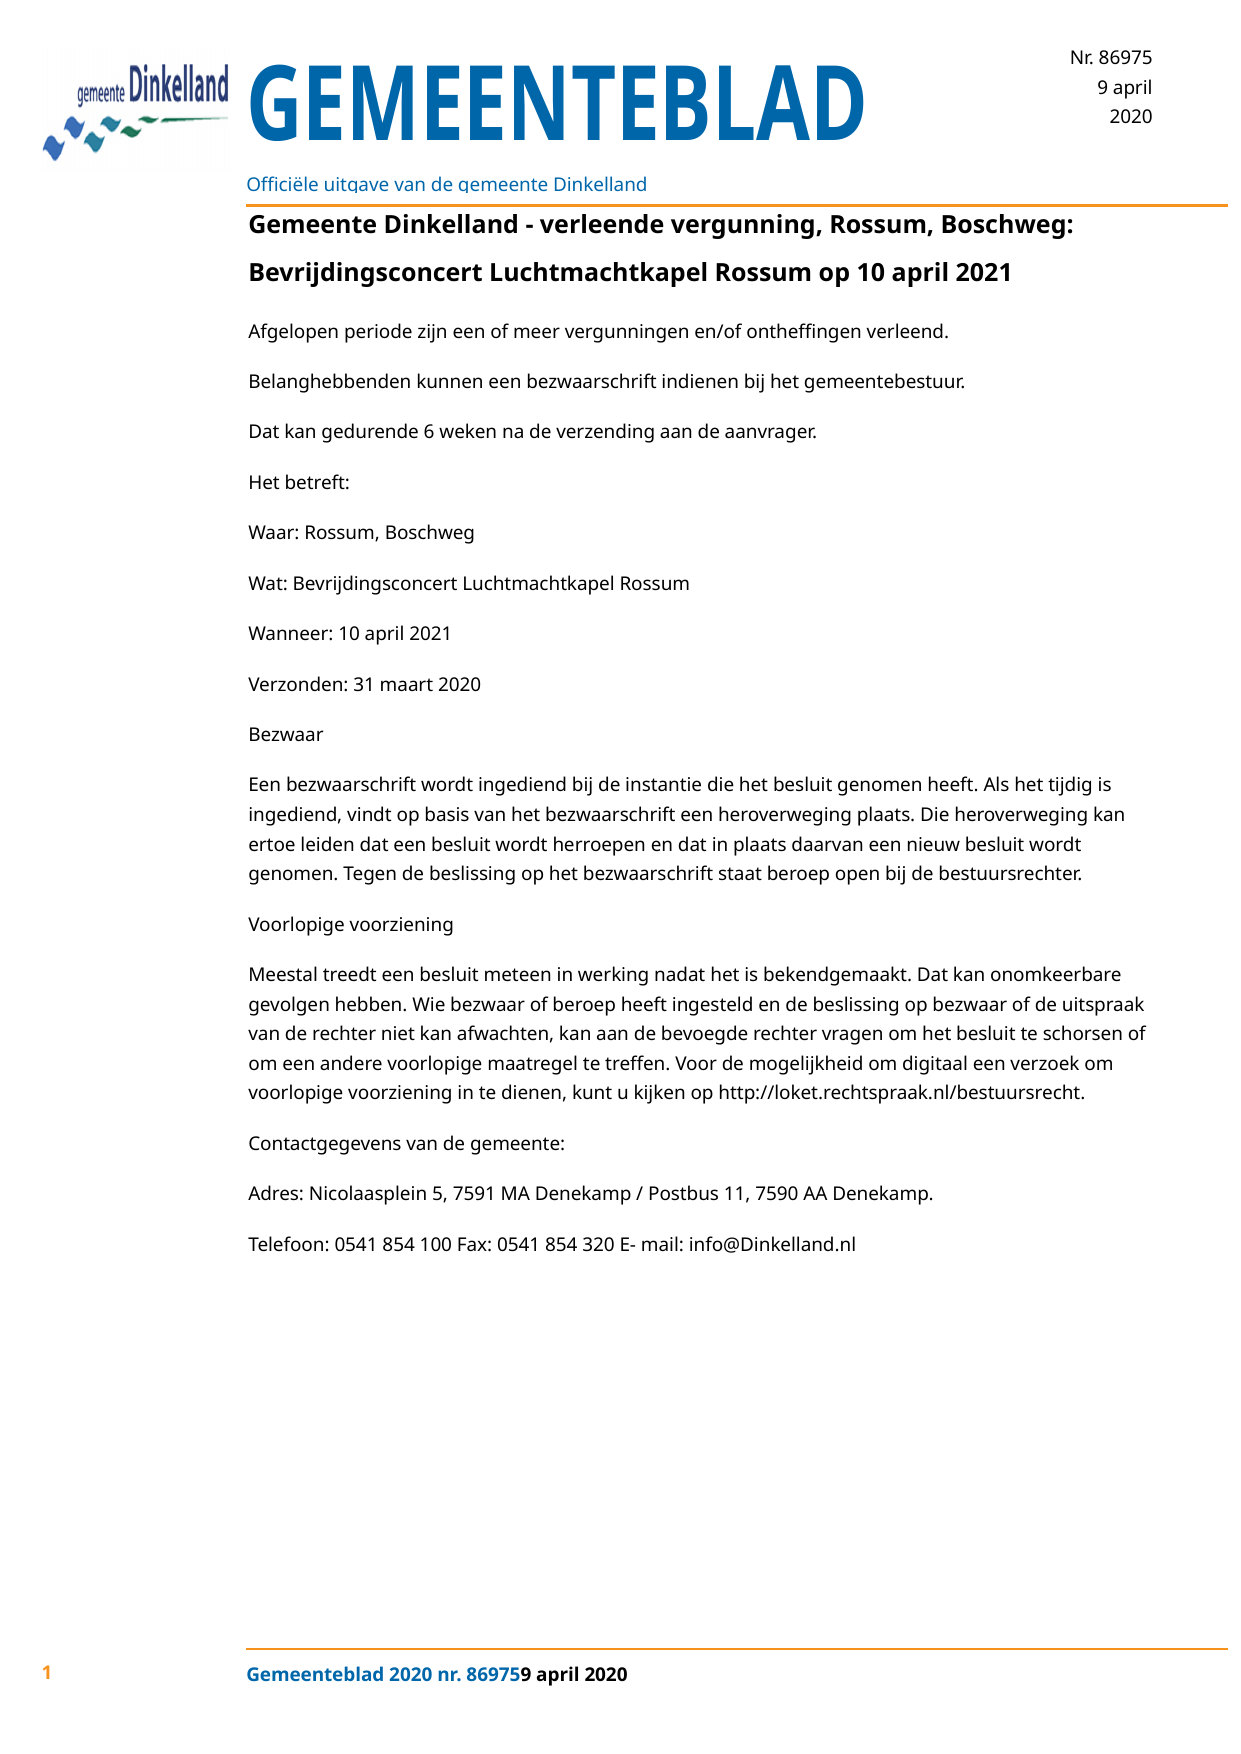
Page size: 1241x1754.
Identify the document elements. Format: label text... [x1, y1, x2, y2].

text Wanneer: 10 april 2021 [248, 620, 1152, 646]
text Een bezwaarschrift wordt ingediend bij de instantie die het besluit genomen heeft. Als het tijdig is ingediend, vindt op basis van het bezwaarschrift een heroverweging plaats. Die heroverweging kan ertoe leiden dat een besluit wordt herroepen en dat in plaats daarvan een nieuw besluit wordt genomen. Tegen de beslissing op het bezwaarschrift staat beroep open bij de bestuursrechter. [248, 772, 1152, 886]
text Contactgegevens van de gemeente: [248, 1130, 1152, 1156]
text Meestal treedt een besluit meteen in werking nadat het is bekendgemaakt. Dat kan onomkeerbare gevolgen hebben. Wie bezwaar of beroep heeft ingesteld en de beslissing op bezwaar of de uitspraak van de rechter niet kan afwachten, kan aan de bevoegde rechter vragen om het besluit te schorsen of om een andere voorlopige maatregel te treffen. Voor de mogelijkheid om digitaal een verzoek om voorlopige voorziening in te dienen, kunt u kijken op http://loket.rechtspraak.nl/bestuursrecht. [248, 961, 1152, 1105]
text Telefoon: 0541 854 100 Fax: 0541 854 320 E- mail: info@Dinkelland.nl [248, 1231, 1152, 1257]
text Adres: Nicolaasplein 5, 7591 MA Denekamp / Postbus 11, 7590 AA Denekamp. [248, 1180, 1152, 1206]
text Het betreft: [248, 469, 1152, 495]
text Belanghebbenden kunnen een bezwaarschrift indienen bij het gemeentebestuur. [248, 368, 1152, 394]
text Voorlopige voorziening [248, 911, 1152, 937]
text Waar: Rossum, Boschweg [248, 519, 1152, 545]
text Bezwaar [248, 721, 1152, 747]
text Verzonden: 31 maart 2020 [248, 671, 1152, 697]
text Gemeente Dinkelland - verleende vergunning, Rossum, Boschweg: Bevrijdingsconcert Luchtmachtkapel Rossum op 10 april 2021 [248, 207, 1152, 288]
text Wat: Bevrijdingsconcert Luchtmachtkapel Rossum [248, 570, 1152, 596]
picture [41, 47, 231, 172]
text Dat kan gedurende 6 weken na de verzending aan de aanvrager. [248, 419, 1152, 444]
text Afgelopen periode zijn een of meer vergunningen en/of ontheffingen verleend. [248, 318, 1152, 344]
